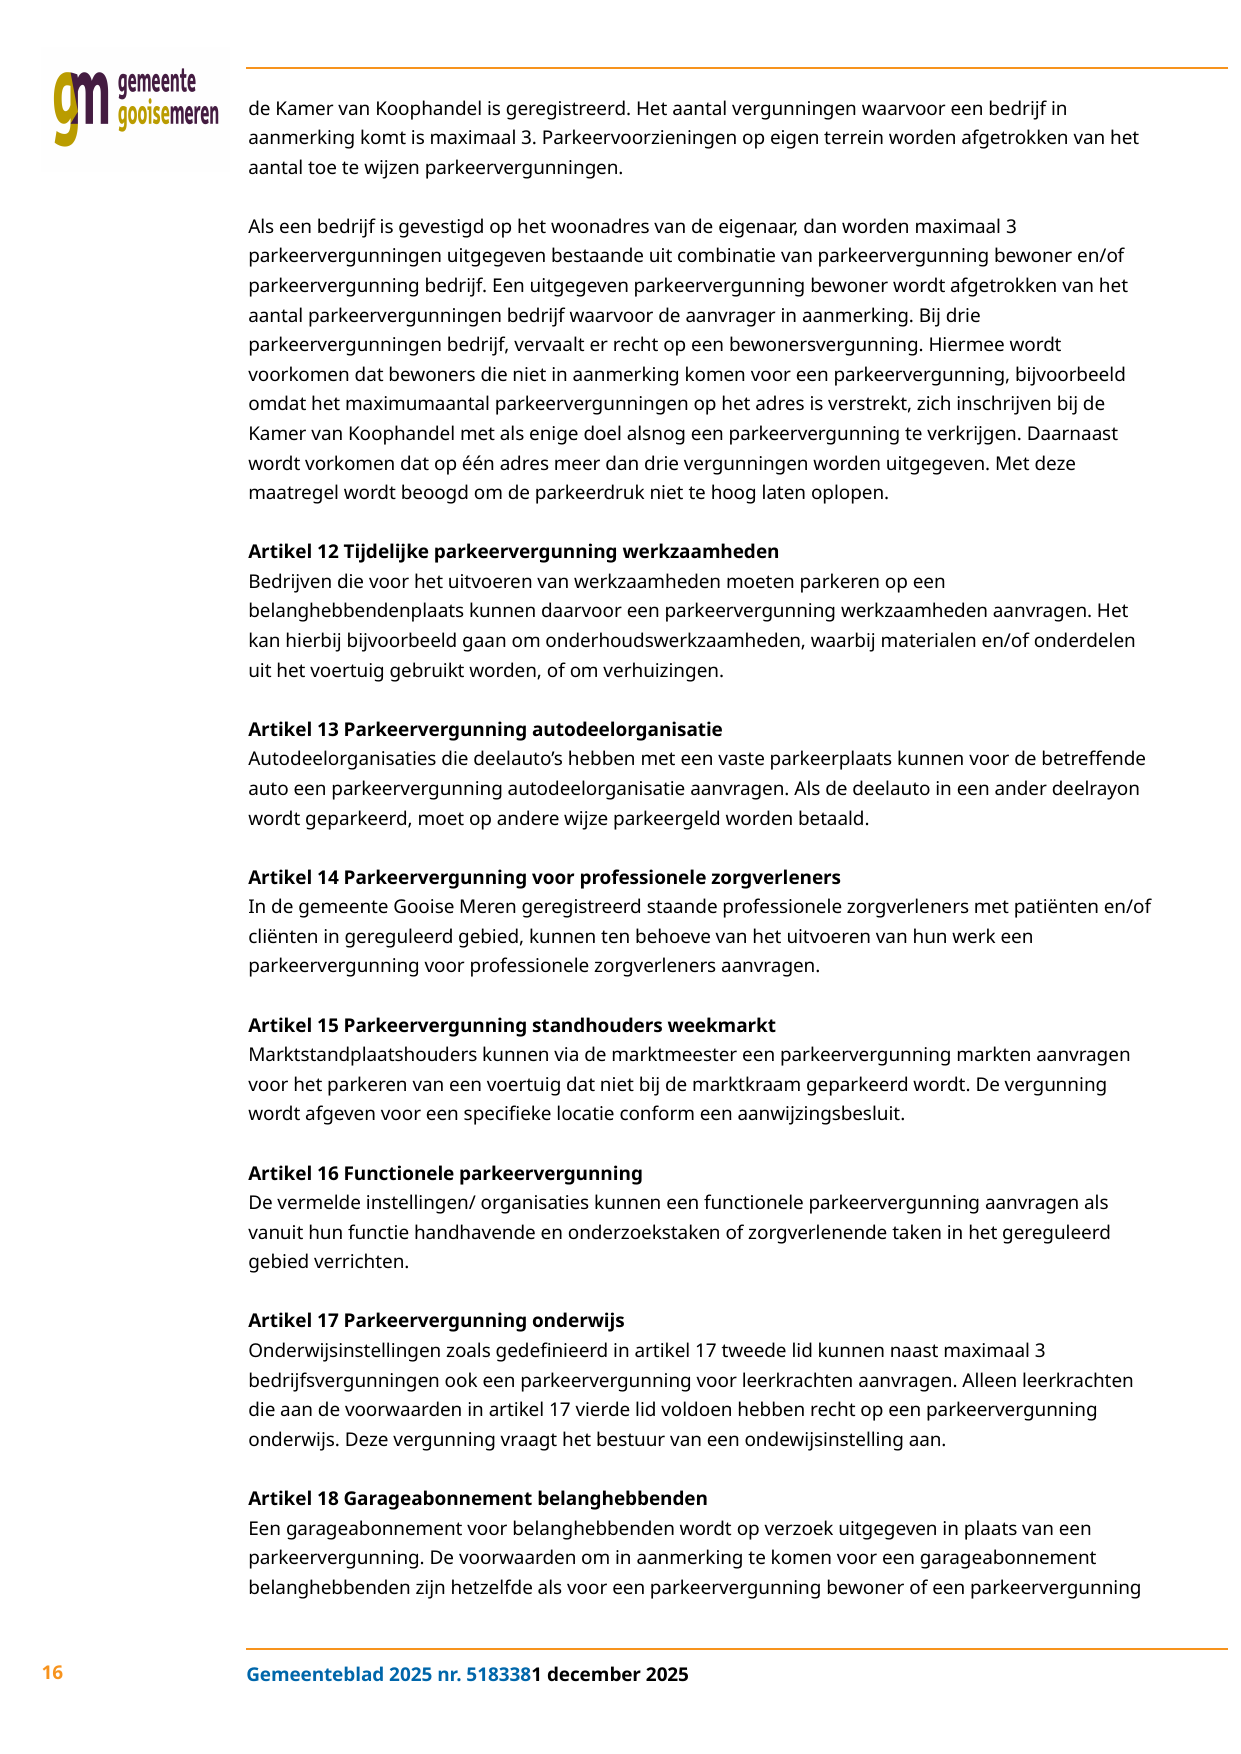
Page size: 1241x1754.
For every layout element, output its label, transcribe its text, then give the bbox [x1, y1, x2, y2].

picture [41, 47, 231, 172]
text Als een bedrijf is gevestigd op het woonadres van de eigenaar, dan worden maximaal 3 parkeervergunningen uitgegeven bestaande uit combinatie van parkeervergunning bewoner en/of parkeervergunning bedrijf. Een uitgegeven parkeervergunning bewoner wordt afgetrokken van het aantal parkeervergunningen bedrijf waarvoor de aanvrager in aanmerking. Bij drie parkeervergunningen bedrijf, vervaalt er recht op een bewonersvergunning. Hiermee wordt voorkomen dat bewoners die niet in aanmerking komen voor een parkeervergunning, bijvoorbeeld omdat het maximumaantal parkeervergunningen op het adres is verstrekt, zich inschrijven bij de Kamer van Koophandel met als enige doel alsnog een parkeervergunning te verkrijgen. Daarnaast wordt vorkomen dat op één adres meer dan drie vergunningen worden uitgegeven. Met deze maatregel wordt beoogd om de parkeerdruk niet te hoog laten oplopen. [248, 213, 1152, 505]
text Artikel 15 Parkeervergunning standhouders weekmarkt [248, 1012, 1152, 1038]
text Artikel 17 Parkeervergunning onderwijs [248, 1308, 1152, 1333]
text de Kamer van Koophandel is geregistreerd. Het aantal vergunningen waarvoor een bedrijf in aanmerking komt is maximaal 3. Parkeervoorzieningen op eigen terrein worden afgetrokken van het aantal toe te wijzen parkeervergunningen. [248, 95, 1152, 180]
text Artikel 18 Garageabonnement belanghebbenden [248, 1485, 1152, 1511]
text Een garageabonnement voor belanghebbenden wordt op verzoek uitgegeven in plaats van een parkeervergunning. De voorwaarden om in aanmerking te komen voor een garageabonnement belanghebbenden zijn hetzelfde als voor een parkeervergunning bewoner of een parkeervergunning [248, 1515, 1152, 1600]
text De vermelde instellingen/ organisaties kunnen een functionele parkeervergunning aanvragen als vanuit hun functie handhavende en onderzoekstaken of zorgverlenende taken in het gereguleerd gebied verrichten. [248, 1189, 1152, 1274]
text Onderwijsinstellingen zoals gedefinieerd in artikel 17 tweede lid kunnen naast maximaal 3 bedrijfsvergunningen ook een parkeervergunning voor leerkrachten aanvragen. Alleen leerkrachten die aan de voorwaarden in artikel 17 vierde lid voldoen hebben recht op een parkeervergunning onderwijs. Deze vergunning vraagt het bestuur van een ondewijsinstelling aan. [248, 1337, 1152, 1452]
text Autodeelorganisaties die deelauto’s hebben met een vaste parkeerplaats kunnen voor de betreffende auto een parkeervergunning autodeelorganisatie aanvragen. Als de deelauto in een ander deelrayon wordt geparkeerd, moet op andere wijze parkeergeld worden betaald. [248, 746, 1152, 831]
text Artikel 14 Parkeervergunning voor professionele zorgverleners [248, 864, 1152, 890]
text Artikel 13 Parkeervergunning autodeelorganisatie [248, 716, 1152, 742]
text Marktstandplaatshouders kunnen via de marktmeester een parkeervergunning markten aanvragen voor het parkeren van een voertuig dat niet bij de marktkraam geparkeerd wordt. De vergunning wordt afgeven voor een specifieke locatie conform een aanwijzingsbesluit. [248, 1041, 1152, 1126]
text Artikel 12 Tijdelijke parkeervergunning werkzaamheden [248, 538, 1152, 564]
text Artikel 16 Functionele parkeervergunning [248, 1160, 1152, 1186]
text Bedrijven die voor het uitvoeren van werkzaamheden moeten parkeren op een belanghebbendenplaats kunnen daarvoor een parkeervergunning werkzaamheden aanvragen. Het kan hierbij bijvoorbeeld gaan om onderhoudswerkzaamheden, waarbij materialen en/of onderdelen uit het voertuig gebruikt worden, of om verhuizingen. [248, 568, 1152, 683]
text In de gemeente Gooise Meren geregistreerd staande professionele zorgverleners met patiënten en/of cliënten in gereguleerd gebied, kunnen ten behoeve van het uitvoeren van hun werk een parkeervergunning voor professionele zorgverleners aanvragen. [248, 893, 1152, 978]
